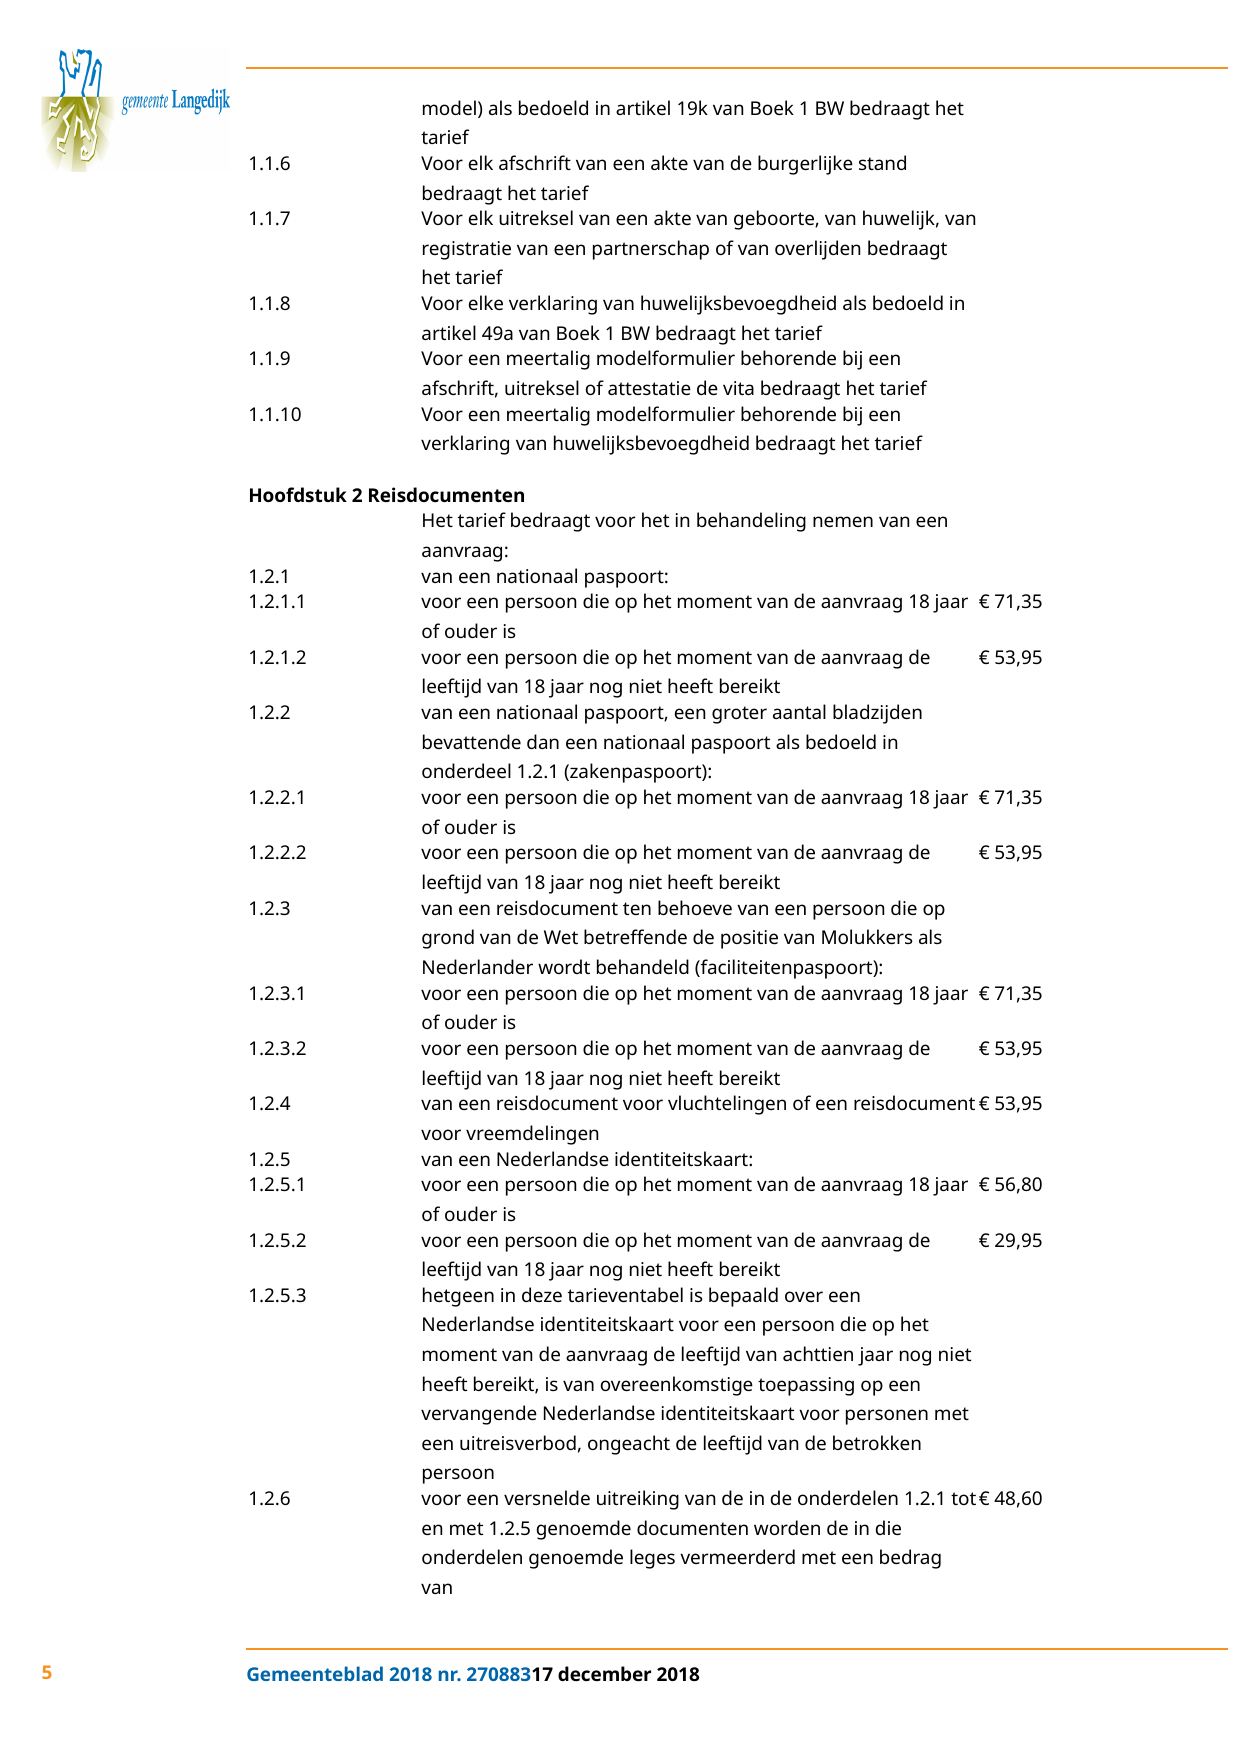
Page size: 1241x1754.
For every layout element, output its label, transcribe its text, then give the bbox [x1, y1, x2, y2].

table_cell 1.1.6 [248, 150, 421, 205]
table_cell voor een persoon die op het moment van de aanvraag 18 jaar of ouder is [421, 589, 978, 644]
table_cell Hoofdstuk 2 Reisdocumenten [248, 482, 978, 508]
table_cell 1.2.2.2 [248, 840, 421, 895]
table_cell voor een persoon die op het moment van de aanvraag 18 jaar of ouder is [421, 784, 978, 839]
table_cell [979, 205, 1152, 290]
table_cell model) als bedoeld in artikel 19k van Boek 1 BW bedraagt het tarief [421, 95, 978, 150]
table_cell € 53,95 [979, 840, 1152, 895]
table_cell hetgeen in deze tarieventabel is bepaald over een Nederlandse identiteitskaart voor een persoon die op het moment van de aanvraag de leeftijd van achttien jaar nog niet heeft bereikt, is van overeenkomstige toepassing op een vervangende Nederlandse identiteitskaart voor personen met een uitreisverbod, ongeacht de leeftijd van de betrokken persoon [421, 1282, 978, 1485]
table_cell [248, 456, 421, 482]
table_cell voor een persoon die op het moment van de aanvraag de leeftijd van 18 jaar nog niet heeft bereikt [421, 644, 978, 699]
table_cell voor een persoon die op het moment van de aanvraag 18 jaar of ouder is [421, 980, 978, 1035]
table_cell Voor elke verklaring van huwelijksbevoegdheid als bedoeld in artikel 49a van Boek 1 BW bedraagt het tarief [421, 290, 978, 346]
table_cell € 71,35 [979, 980, 1152, 1035]
table_cell van een nationaal paspoort: [421, 563, 978, 589]
table_cell Voor elk uitreksel van een akte van geboorte, van huwelijk, van registratie van een partnerschap of van overlijden bedraagt het tarief [421, 205, 978, 290]
table_cell 1.2.3.1 [248, 980, 421, 1035]
table_cell Voor een meertalig modelformulier behorende bij een verklaring van huwelijksbevoegdheid bedraagt het tarief [421, 401, 978, 456]
table_cell 1.2.5.1 [248, 1171, 421, 1227]
table_cell 1.2.6 [248, 1485, 421, 1600]
table_cell voor een persoon die op het moment van de aanvraag de leeftijd van 18 jaar nog niet heeft bereikt [421, 840, 978, 895]
table_cell [979, 401, 1152, 456]
table_cell 1.2.2.1 [248, 784, 421, 839]
table_cell [421, 456, 978, 482]
table_cell 1.1.8 [248, 290, 421, 346]
table_cell € 53,95 [979, 644, 1152, 699]
table_cell 1.2.1.2 [248, 644, 421, 699]
table_cell 1.1.10 [248, 401, 421, 456]
table_cell 1.2.5.3 [248, 1282, 421, 1485]
table_cell 1.1.7 [248, 205, 421, 290]
table_cell € 53,95 [979, 1035, 1152, 1090]
table_cell [979, 346, 1152, 401]
table_cell € 53,95 [979, 1090, 1152, 1146]
table_cell 1.2.1 [248, 563, 421, 589]
table_cell [979, 456, 1152, 482]
table_cell [979, 699, 1152, 784]
table_cell € 71,35 [979, 784, 1152, 839]
table_cell [979, 1282, 1152, 1485]
table_cell 1.2.5.2 [248, 1227, 421, 1282]
table_cell [979, 563, 1152, 589]
table_cell [979, 895, 1152, 980]
table_cell 1.2.3 [248, 895, 421, 980]
picture [41, 47, 231, 172]
table_cell Het tarief bedraagt voor het in behandeling nemen van een aanvraag: [421, 508, 978, 563]
table_cell 1.2.5 [248, 1146, 421, 1171]
table_cell van een Nederlandse identiteitskaart: [421, 1146, 978, 1171]
table_cell voor een persoon die op het moment van de aanvraag 18 jaar of ouder is [421, 1171, 978, 1227]
table_cell van een reisdocument ten behoeve van een persoon die op grond van de Wet betreffende de positie van Molukkers als Nederlander wordt behandeld (faciliteitenpaspoort): [421, 895, 978, 980]
table_cell [979, 482, 1152, 508]
table_cell [979, 1146, 1152, 1171]
table_cell € 29,95 [979, 1227, 1152, 1282]
table_cell van een nationaal paspoort, een groter aantal bladzijden bevattende dan een nationaal paspoort als bedoeld in onderdeel 1.2.1 (zakenpaspoort): [421, 699, 978, 784]
table_cell 1.2.3.2 [248, 1035, 421, 1090]
table_cell 1.2.4 [248, 1090, 421, 1146]
table_cell voor een persoon die op het moment van de aanvraag de leeftijd van 18 jaar nog niet heeft bereikt [421, 1227, 978, 1282]
table_cell [979, 95, 1152, 150]
table_cell 1.2.1.1 [248, 589, 421, 644]
table_cell [979, 290, 1152, 346]
table_cell 1.2.2 [248, 699, 421, 784]
table_cell [979, 508, 1152, 563]
table_cell Voor elk afschrift van een akte van de burgerlijke stand bedraagt het tarief [421, 150, 978, 205]
table_cell van een reisdocument voor vluchtelingen of een reisdocument voor vreemdelingen [421, 1090, 978, 1146]
table_cell € 71,35 [979, 589, 1152, 644]
table_cell [248, 508, 421, 563]
table_cell € 56,80 [979, 1171, 1152, 1227]
table_cell [979, 150, 1152, 205]
table_cell voor een persoon die op het moment van de aanvraag de leeftijd van 18 jaar nog niet heeft bereikt [421, 1035, 978, 1090]
table_cell 1.1.9 [248, 346, 421, 401]
table_cell [248, 95, 421, 150]
table_cell voor een versnelde uitreiking van de in de onderdelen 1.2.1 tot en met 1.2.5 genoemde documenten worden de in die onderdelen genoemde leges vermeerderd met een bedrag van [421, 1485, 978, 1600]
table_cell Voor een meertalig modelformulier behorende bij een afschrift, uitreksel of attestatie de vita bedraagt het tarief [421, 346, 978, 401]
table_cell € 48,60 [979, 1485, 1152, 1600]
